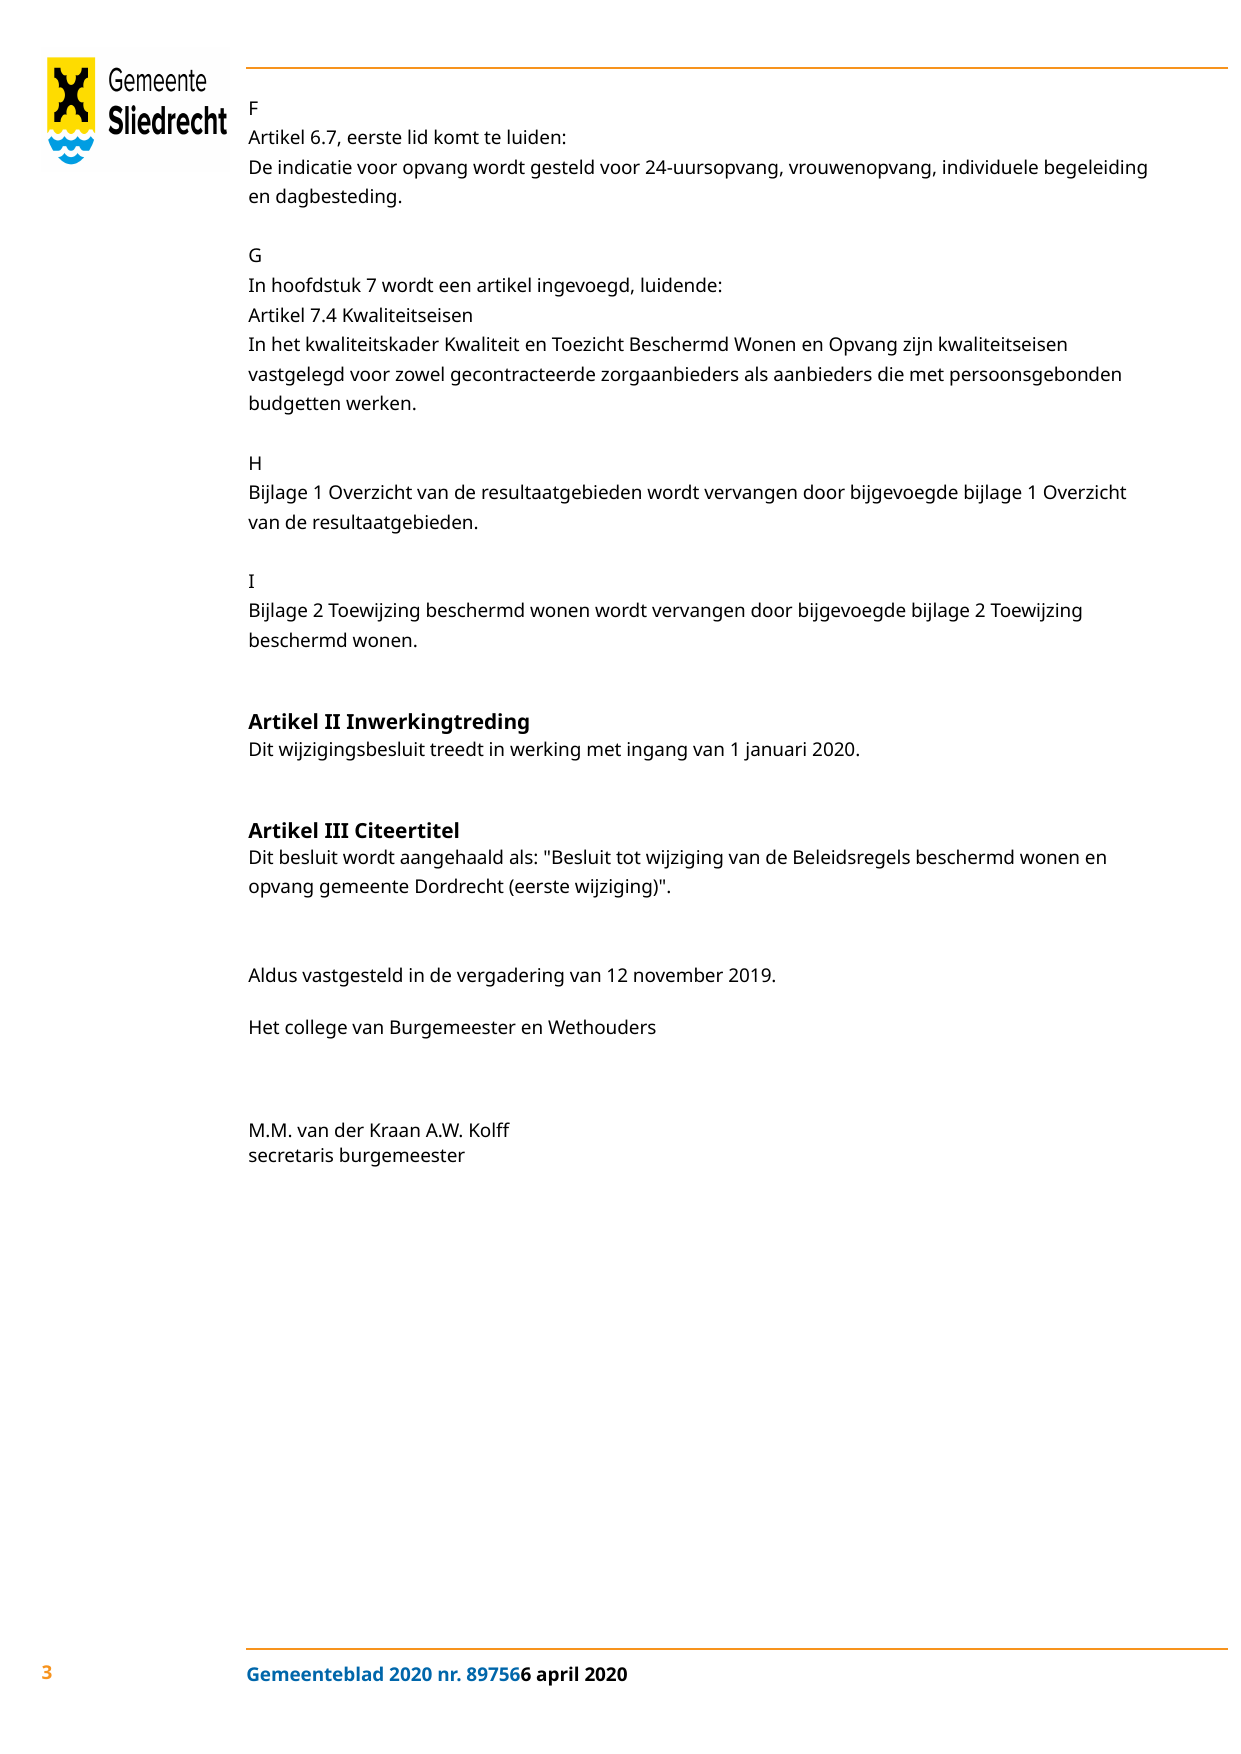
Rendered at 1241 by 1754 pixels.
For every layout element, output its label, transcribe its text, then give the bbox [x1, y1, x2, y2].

text M.M. van der Kraan A.W. Kolff [248, 1117, 1152, 1143]
text secretaris burgemeester [248, 1143, 1152, 1168]
text Bijlage 2 Toewijzing beschermd wonen wordt vervangen door bijgevoegde bijlage 2 Toewijzing beschermd wonen. [248, 598, 1152, 653]
text F [248, 95, 1152, 121]
text Bijlage 1 Overzicht van de resultaatgebieden wordt vervangen door bijgevoegde bijlage 1 Overzicht van de resultaatgebieden. [248, 479, 1152, 535]
text Artikel II Inwerkingtreding [248, 707, 1152, 736]
picture [41, 47, 231, 172]
text Artikel III Citeertitel [248, 816, 1152, 844]
text Artikel 7.4 Kwaliteitseisen [248, 302, 1152, 328]
text Aldus vastgesteld in de vergadering van 12 november 2019. [248, 962, 1152, 988]
text Dit wijzigingsbesluit treedt in werking met ingang van 1 januari 2020. [248, 736, 1152, 761]
text Artikel 6.7, eerste lid komt te luiden: [248, 124, 1152, 150]
text In het kwaliteitskader Kwaliteit en Toezicht Beschermd Wonen en Opvang zijn kwaliteitseisen vastgelegd voor zowel gecontracteerde zorgaanbieders als aanbieders die met persoonsgebonden budgetten werken. [248, 331, 1152, 416]
text H [248, 450, 1152, 476]
text I [248, 568, 1152, 594]
text Dit besluit wordt aangehaald als: "Besluit tot wijziging van de Beleidsregels beschermd wonen en opvang gemeente Dordrecht (eerste wijziging)". [248, 844, 1152, 899]
text Het college van Burgemeester en Wethouders [248, 1014, 1152, 1040]
text De indicatie voor opvang wordt gesteld voor 24-uursopvang, vrouwenopvang, individuele begeleiding en dagbesteding. [248, 154, 1152, 209]
text In hoofdstuk 7 wordt een artikel ingevoegd, luidende: [248, 272, 1152, 298]
text G [248, 243, 1152, 268]
